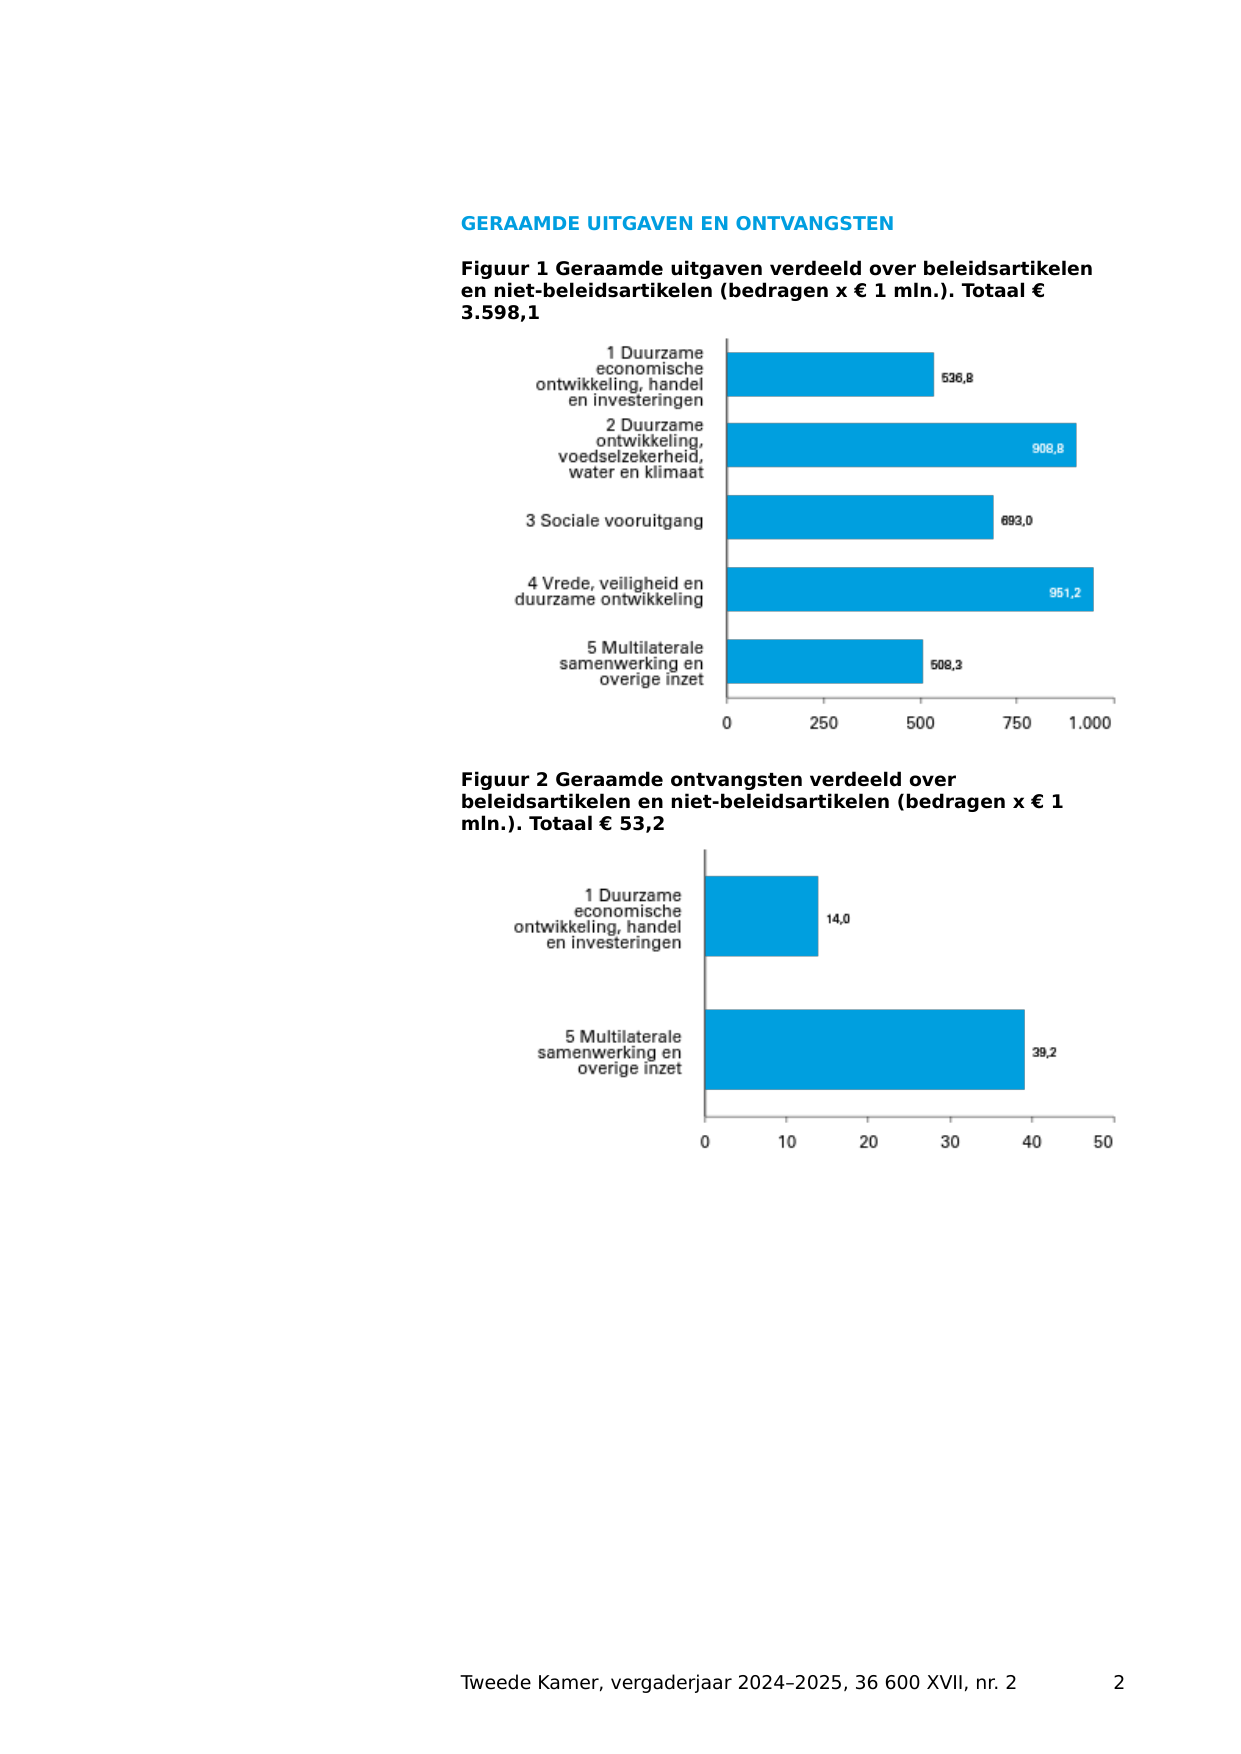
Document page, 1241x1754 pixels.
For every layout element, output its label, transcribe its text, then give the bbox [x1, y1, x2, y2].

title Figuur 2 Geraamde ontvangsten verdeeld over beleidsartikelen en niet-beleidsartikelen (bedragen x € 1 mln.). Totaal € 53,2 [461, 769, 1125, 835]
title Figuur 1 Geraamde uitgaven verdeeld over beleidsartikelen en niet-beleidsartikelen (bedragen x € 1 mln.). Totaal € 3.598,1 [461, 258, 1125, 324]
title Geraamde uitgaven en ontvangsten [461, 213, 1125, 235]
